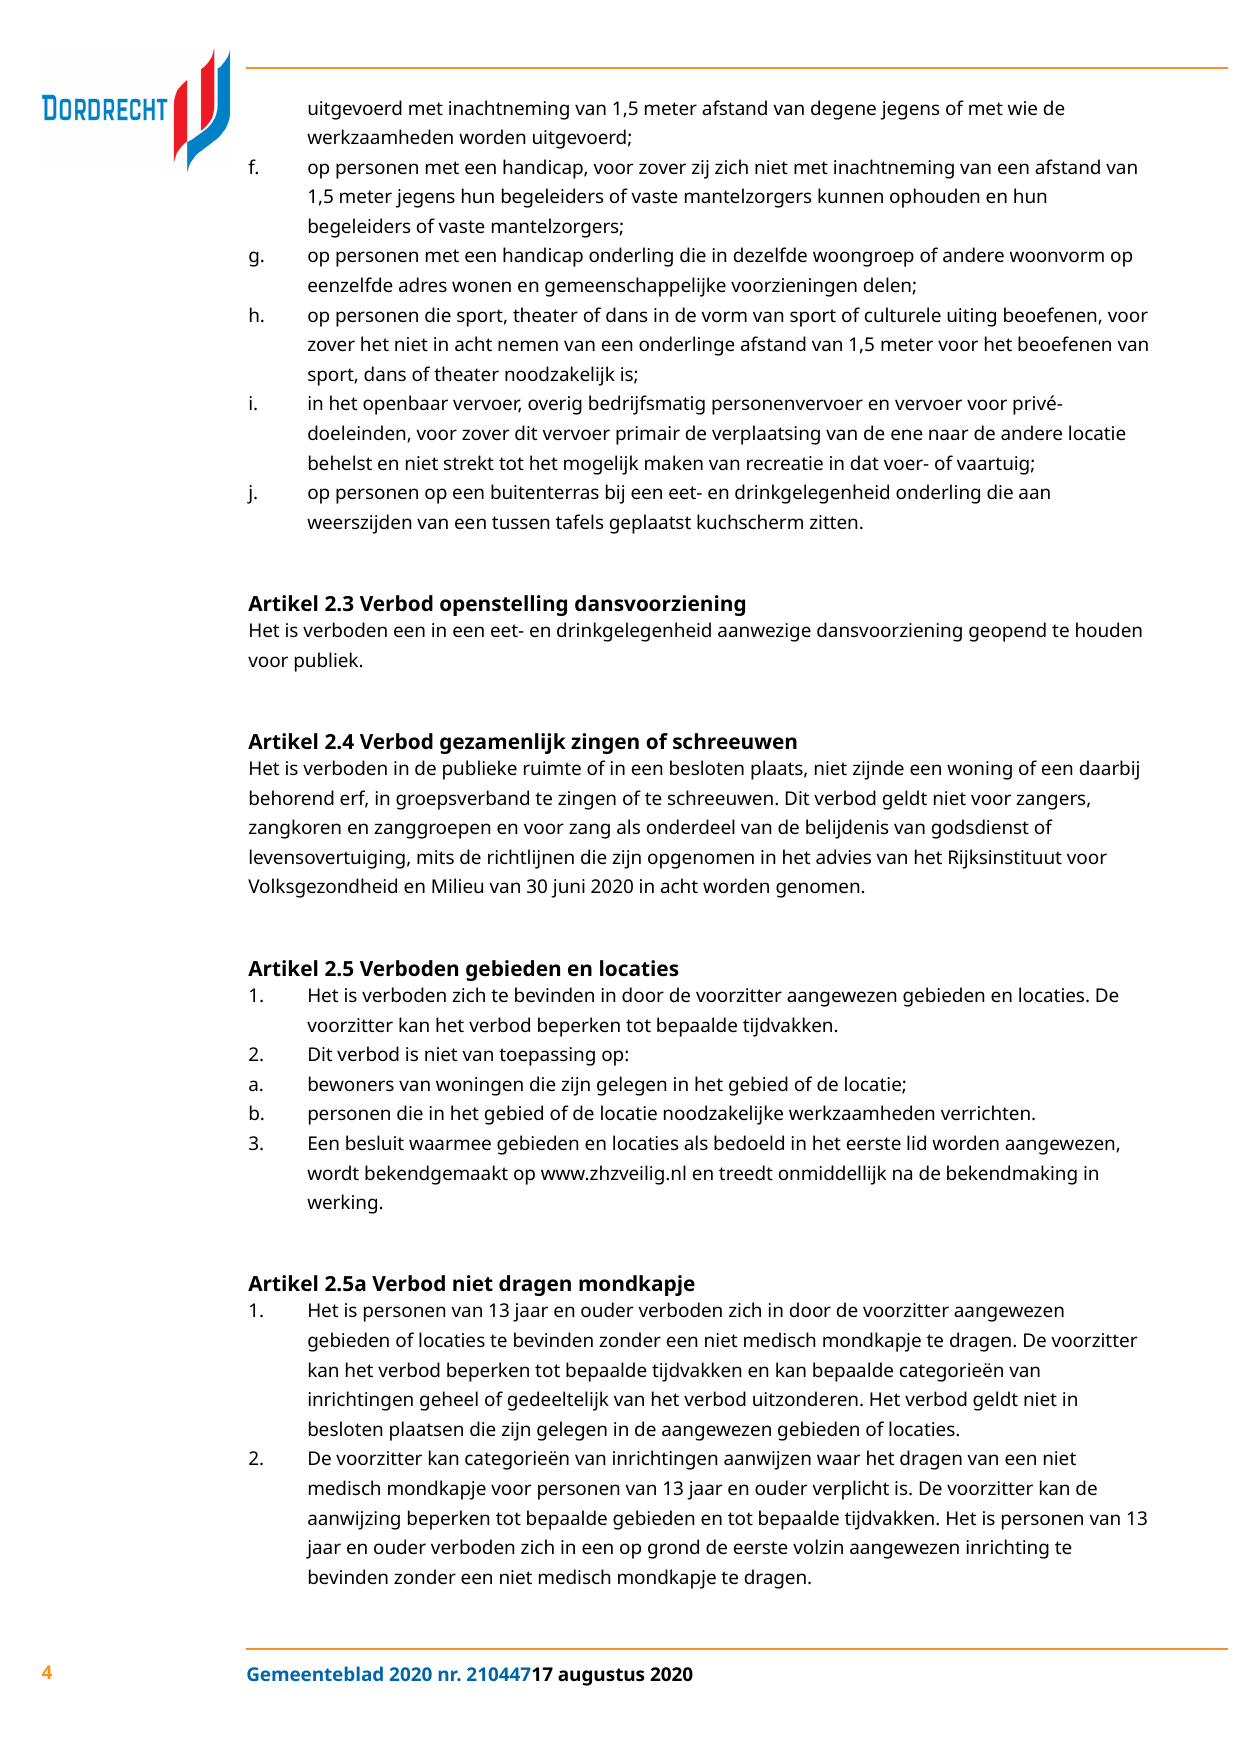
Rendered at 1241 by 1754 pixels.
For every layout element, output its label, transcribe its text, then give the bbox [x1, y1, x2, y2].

list op personen met een handicap onderling die in dezelfde woongroep of andere woonvorm op eenzelfde adres wonen en gemeenschappelijke voorzieningen delen; [248, 243, 1152, 298]
list Het is verboden zich te bevinden in door de voorzitter aangewezen gebieden en locaties. De voorzitter kan het verbod beperken tot bepaalde tijdvakken. [248, 982, 1152, 1037]
picture [41, 47, 231, 172]
text Artikel 2.4 Verbod gezamenlijk zingen of schreeuwen [248, 727, 1152, 755]
list bewoners van woningen die zijn gelegen in het gebied of de locatie; [248, 1071, 1152, 1097]
text Artikel 2.5a Verbod niet dragen mondkapje [248, 1269, 1152, 1298]
list Een besluit waarmee gebieden en locaties als bedoeld in het eerste lid worden aangewezen, wordt bekendgemaakt op www.zhzveilig.nl en treedt onmiddellijk na de bekendmaking in werking. [248, 1130, 1152, 1215]
text Het is verboden in de publieke ruimte of in een besloten plaats, niet zijnde een woning of een daarbij behorend erf, in groepsverband te zingen of te schreeuwen. Dit verbod geldt niet voor zangers, zangkoren en zanggroepen en voor zang als onderdeel van de belijdenis van godsdienst of levensovertuiging, mits de richtlijnen die zijn opgenomen in het advies van het Rijksinstituut voor Volksgezondheid en Milieu van 30 juni 2020 in acht worden genomen. [248, 755, 1152, 899]
text Artikel 2.3 Verbod openstelling dansvoorziening [248, 589, 1152, 617]
list op personen met een handicap, voor zover zij zich niet met inachtneming van een afstand van 1,5 meter jegens hun begeleiders of vaste mantelzorgers kunnen ophouden en hun begeleiders of vaste mantelzorgers; [248, 154, 1152, 239]
list De voorzitter kan categorieën van inrichtingen aanwijzen waar het dragen van een niet medisch mondkapje voor personen van 13 jaar en ouder verplicht is. De voorzitter kan de aanwijzing beperken tot bepaalde gebieden en tot bepaalde tijdvakken. Het is personen van 13 jaar en ouder verboden zich in een op grond de eerste volzin aangewezen inrichting te bevinden zonder een niet medisch mondkapje te dragen. [248, 1446, 1152, 1590]
text Artikel 2.5 Verboden gebieden en locaties [248, 954, 1152, 982]
list Het is personen van 13 jaar en ouder verboden zich in door de voorzitter aangewezen gebieden of locaties te bevinden zonder een niet medisch mondkapje te dragen. De voorzitter kan het verbod beperken tot bepaalde tijdvakken en kan bepaalde categorieën van inrichtingen geheel of gedeeltelijk van het verbod uitzonderen. Het verbod geldt niet in besloten plaatsen die zijn gelegen in de aangewezen gebieden of locaties. [248, 1298, 1152, 1442]
list op personen die sport, theater of dans in de vorm van sport of culturele uiting beoefenen, voor zover het niet in acht nemen van een onderlinge afstand van 1,5 meter voor het beoefenen van sport, dans of theater noodzakelijk is; [248, 302, 1152, 387]
list uitgevoerd met inachtneming van 1,5 meter afstand van degene jegens of met wie de werkzaamheden worden uitgevoerd; [248, 95, 1152, 150]
list Dit verbod is niet van toepassing op: [248, 1041, 1152, 1067]
text Het is verboden een in een eet- en drinkgelegenheid aanwezige dansvoorziening geopend te houden voor publiek. [248, 617, 1152, 673]
list in het openbaar vervoer, overig bedrijfsmatig personenvervoer en vervoer voor privé-doeleinden, voor zover dit vervoer primair de verplaatsing van de ene naar de andere locatie behelst en niet strekt tot het mogelijk maken van recreatie in dat voer- of vaartuig; [248, 391, 1152, 476]
list op personen op een buitenterras bij een eet- en drinkgelegenheid onderling die aan weerszijden van een tussen tafels geplaatst kuchscherm zitten. [248, 479, 1152, 535]
list personen die in het gebied of de locatie noodzakelijke werkzaamheden verrichten. [248, 1101, 1152, 1126]
